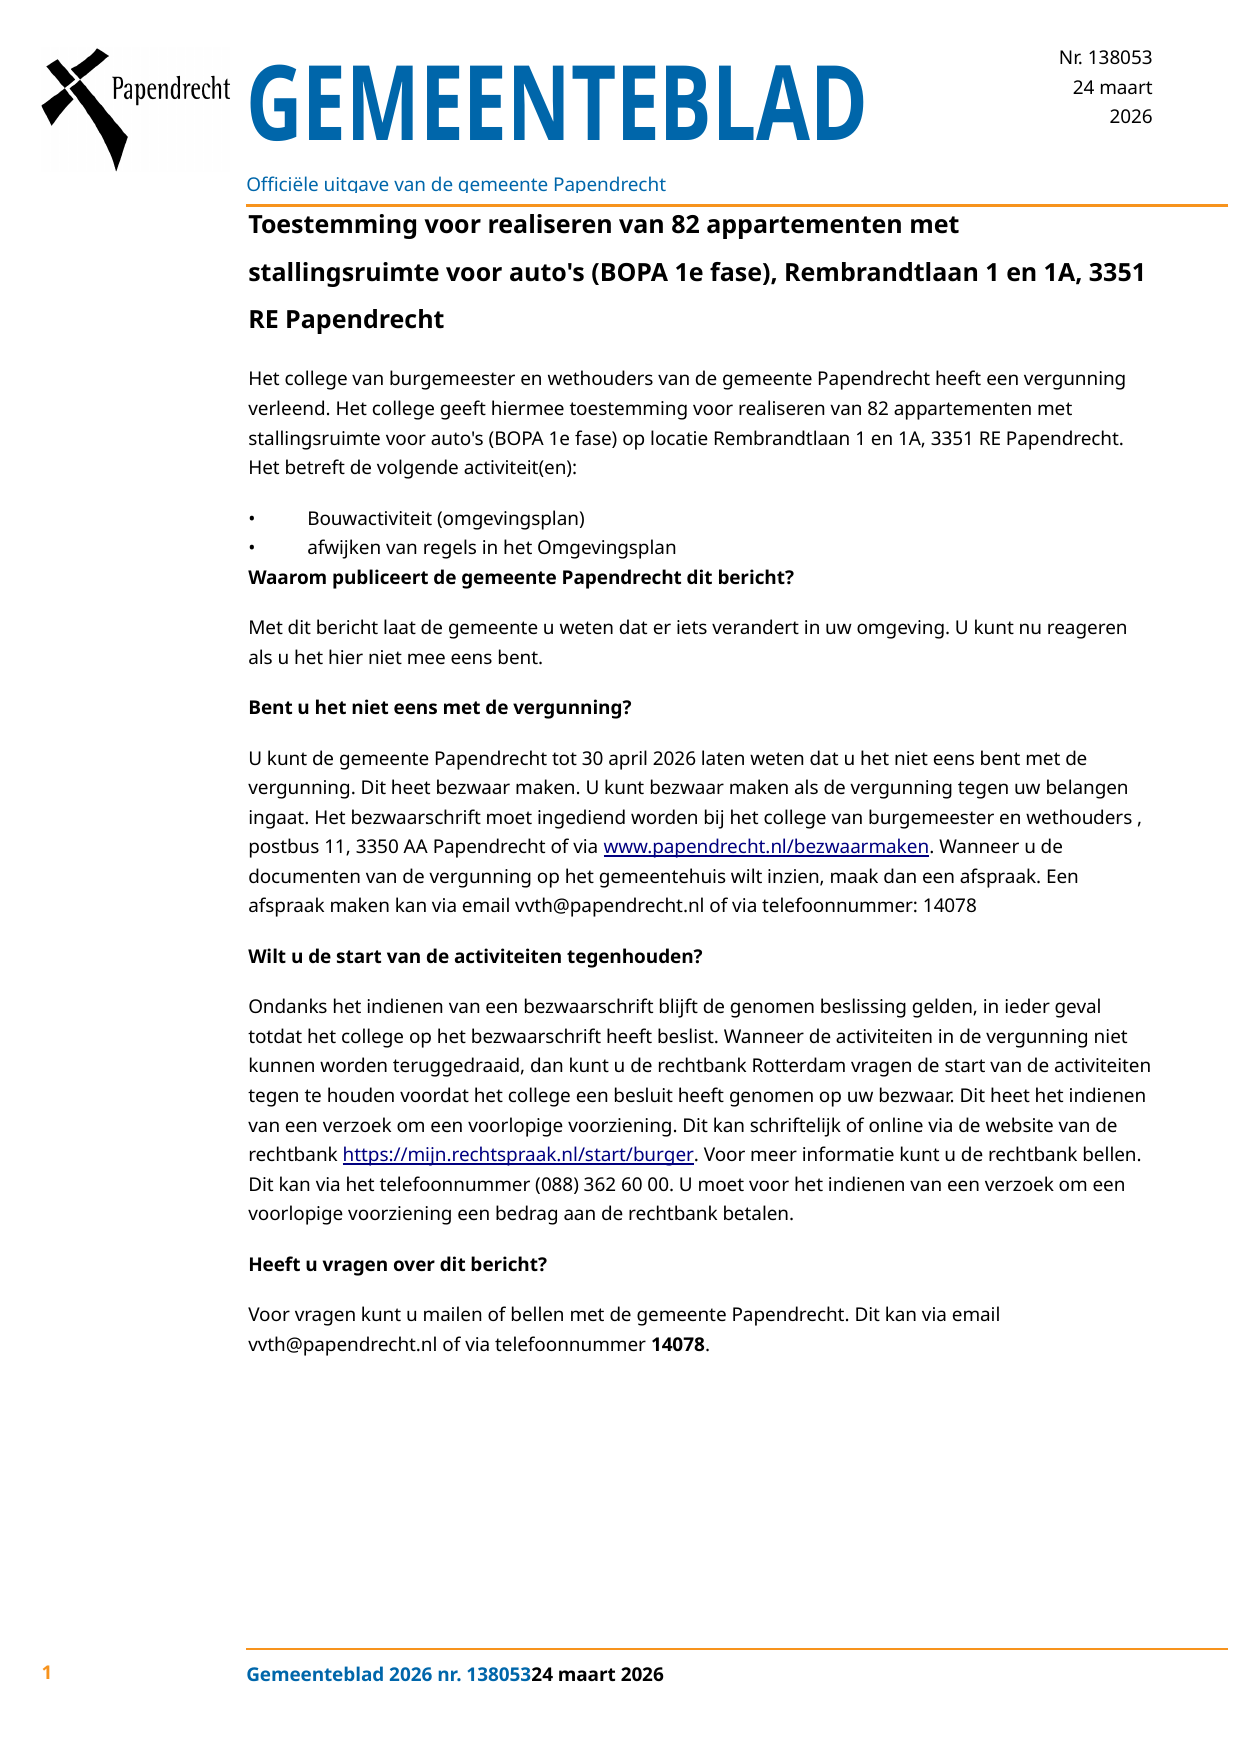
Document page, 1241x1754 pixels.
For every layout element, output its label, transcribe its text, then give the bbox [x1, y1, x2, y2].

text Met dit bericht laat de gemeente u weten dat er iets verandert in uw omgeving. U kunt nu reageren als u het hier niet mee eens bent. [248, 614, 1152, 669]
text Toestemming voor realiseren van 82 appartementen met stallingsruimte voor auto's (BOPA 1e fase), Rembrandtlaan 1 en 1A, 3351 RE Papendrecht [248, 207, 1152, 336]
text Ondanks het indienen van een bezwaarschrift blijft de genomen beslissing gelden, in ieder geval totdat het college op het bezwaarschrift heeft beslist. Wanneer de activiteiten in de vergunning niet kunnen worden teruggedraaid, dan kunt u de rechtbank Rotterdam vragen de start van de activiteiten tegen te houden voordat het college een besluit heeft genomen op uw bezwaar. Dit heet het indienen van een verzoek om een voorlopige voorziening. Dit kan schriftelijk of online via de website van de rechtbank https://mijn.rechtspraak.nl/start/burger. Voor meer informatie kunt u de rechtbank bellen. Dit kan via het telefoonnummer (088) 362 60 00. U moet voor het indienen van een verzoek om een voorlopige voorziening een bedrag aan de rechtbank betalen. [248, 993, 1152, 1226]
text Wilt u de start van de activiteiten tegenhouden? [248, 943, 1152, 969]
picture [41, 47, 231, 172]
text Het college van burgemeester en wethouders van de gemeente Papendrecht heeft een vergunning verleend. Het college geeft hiermee toestemming voor realiseren van 82 appartementen met stallingsruimte voor auto's (BOPA 1e fase) op locatie Rembrandtlaan 1 en 1A, 3351 RE Papendrecht. Het betreft de volgende activiteit(en): [248, 366, 1152, 480]
text Waarom publiceert de gemeente Papendrecht dit bericht? [248, 564, 1152, 589]
text Bent u het niet eens met de vergunning? [248, 694, 1152, 720]
list Bouwactiviteit (omgevingsplan) [248, 505, 1152, 530]
text Heeft u vragen over dit bericht? [248, 1251, 1152, 1277]
text Voor vragen kunt u mailen of bellen met de gemeente Papendrecht. Dit kan via email vvth@papendrecht.nl of via telefoonnummer 14078. [248, 1301, 1152, 1357]
list afwijken van regels in het Omgevingsplan [248, 534, 1152, 560]
text U kunt de gemeente Papendrecht tot 30 april 2026 laten weten dat u het niet eens bent met de vergunning. Dit heet bezwaar maken. U kunt bezwaar maken als de vergunning tegen uw belangen ingaat. Het bezwaarschrift moet ingediend worden bij het college van burgemeester en wethouders , postbus 11, 3350 AA Papendrecht of via www.papendrecht.nl/bezwaarmaken. Wanneer u de documenten van de vergunning op het gemeentehuis wilt inzien, maak dan een afspraak. Een afspraak maken kan via email vvth@papendrecht.nl of via telefoonnummer: 14078 [248, 745, 1152, 918]
